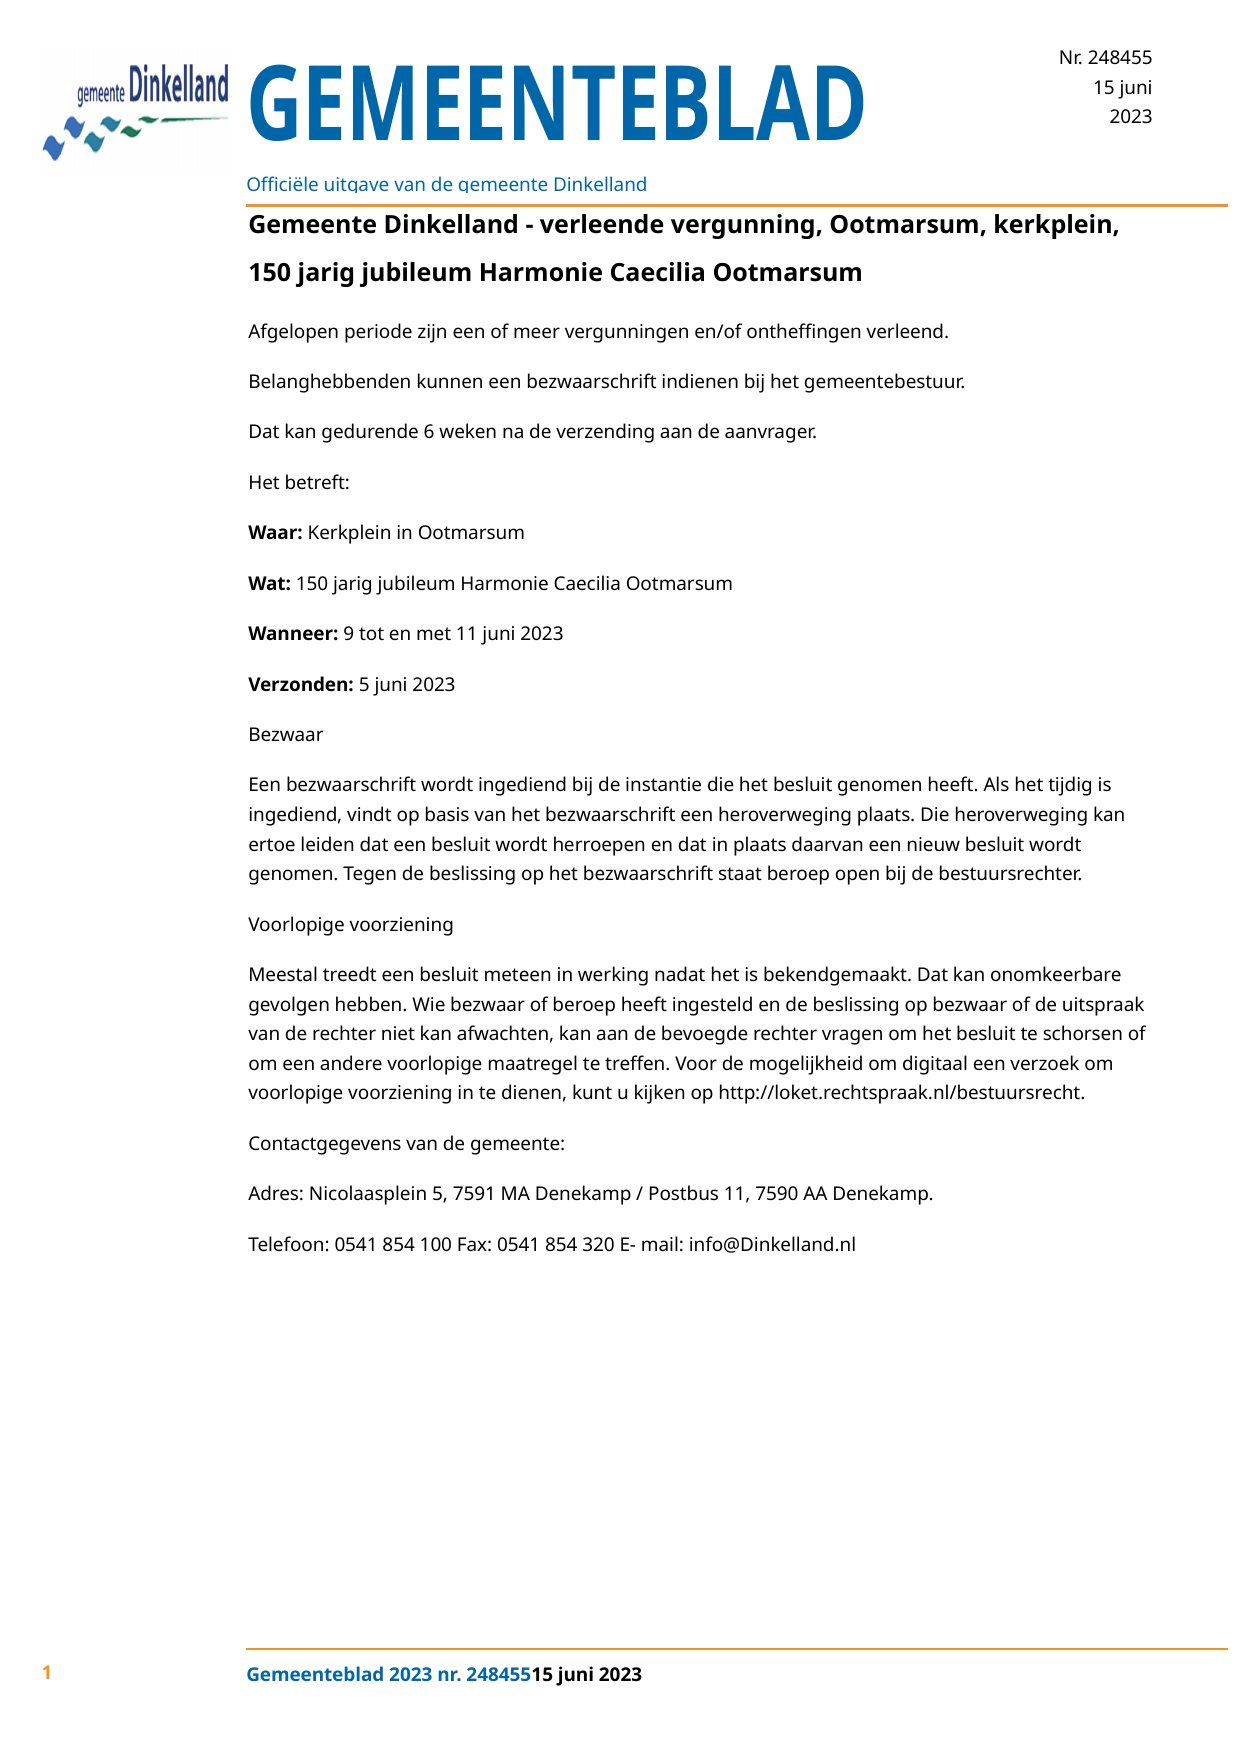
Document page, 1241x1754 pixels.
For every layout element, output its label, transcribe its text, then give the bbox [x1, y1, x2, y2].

text Belanghebbenden kunnen een bezwaarschrift indienen bij het gemeentebestuur. [248, 368, 1152, 394]
text Een bezwaarschrift wordt ingediend bij de instantie die het besluit genomen heeft. Als het tijdig is ingediend, vindt op basis van het bezwaarschrift een heroverweging plaats. Die heroverweging kan ertoe leiden dat een besluit wordt herroepen en dat in plaats daarvan een nieuw besluit wordt genomen. Tegen de beslissing op het bezwaarschrift staat beroep open bij de bestuursrechter. [248, 772, 1152, 886]
text Contactgegevens van de gemeente: [248, 1130, 1152, 1156]
text Waar: Kerkplein in Ootmarsum [248, 519, 1152, 545]
text Meestal treedt een besluit meteen in werking nadat het is bekendgemaakt. Dat kan onomkeerbare gevolgen hebben. Wie bezwaar of beroep heeft ingesteld en de beslissing op bezwaar of de uitspraak van de rechter niet kan afwachten, kan aan de bevoegde rechter vragen om het besluit te schorsen of om een andere voorlopige maatregel te treffen. Voor de mogelijkheid om digitaal een verzoek om voorlopige voorziening in te dienen, kunt u kijken op http://loket.rechtspraak.nl/bestuursrecht. [248, 961, 1152, 1105]
text Afgelopen periode zijn een of meer vergunningen en/of ontheffingen verleend. [248, 318, 1152, 344]
text Het betreft: [248, 469, 1152, 495]
text Gemeente Dinkelland - verleende vergunning, Ootmarsum, kerkplein, 150 jarig jubileum Harmonie Caecilia Ootmarsum [248, 207, 1152, 288]
text Telefoon: 0541 854 100 Fax: 0541 854 320 E- mail: info@Dinkelland.nl [248, 1231, 1152, 1257]
text Wanneer: 9 tot en met 11 juni 2023 [248, 620, 1152, 646]
picture [41, 47, 231, 172]
text Bezwaar [248, 721, 1152, 747]
text Dat kan gedurende 6 weken na de verzending aan de aanvrager. [248, 419, 1152, 444]
text Adres: Nicolaasplein 5, 7591 MA Denekamp / Postbus 11, 7590 AA Denekamp. [248, 1180, 1152, 1206]
text Wat: 150 jarig jubileum Harmonie Caecilia Ootmarsum [248, 570, 1152, 596]
text Verzonden: 5 juni 2023 [248, 671, 1152, 697]
text Voorlopige voorziening [248, 911, 1152, 937]
